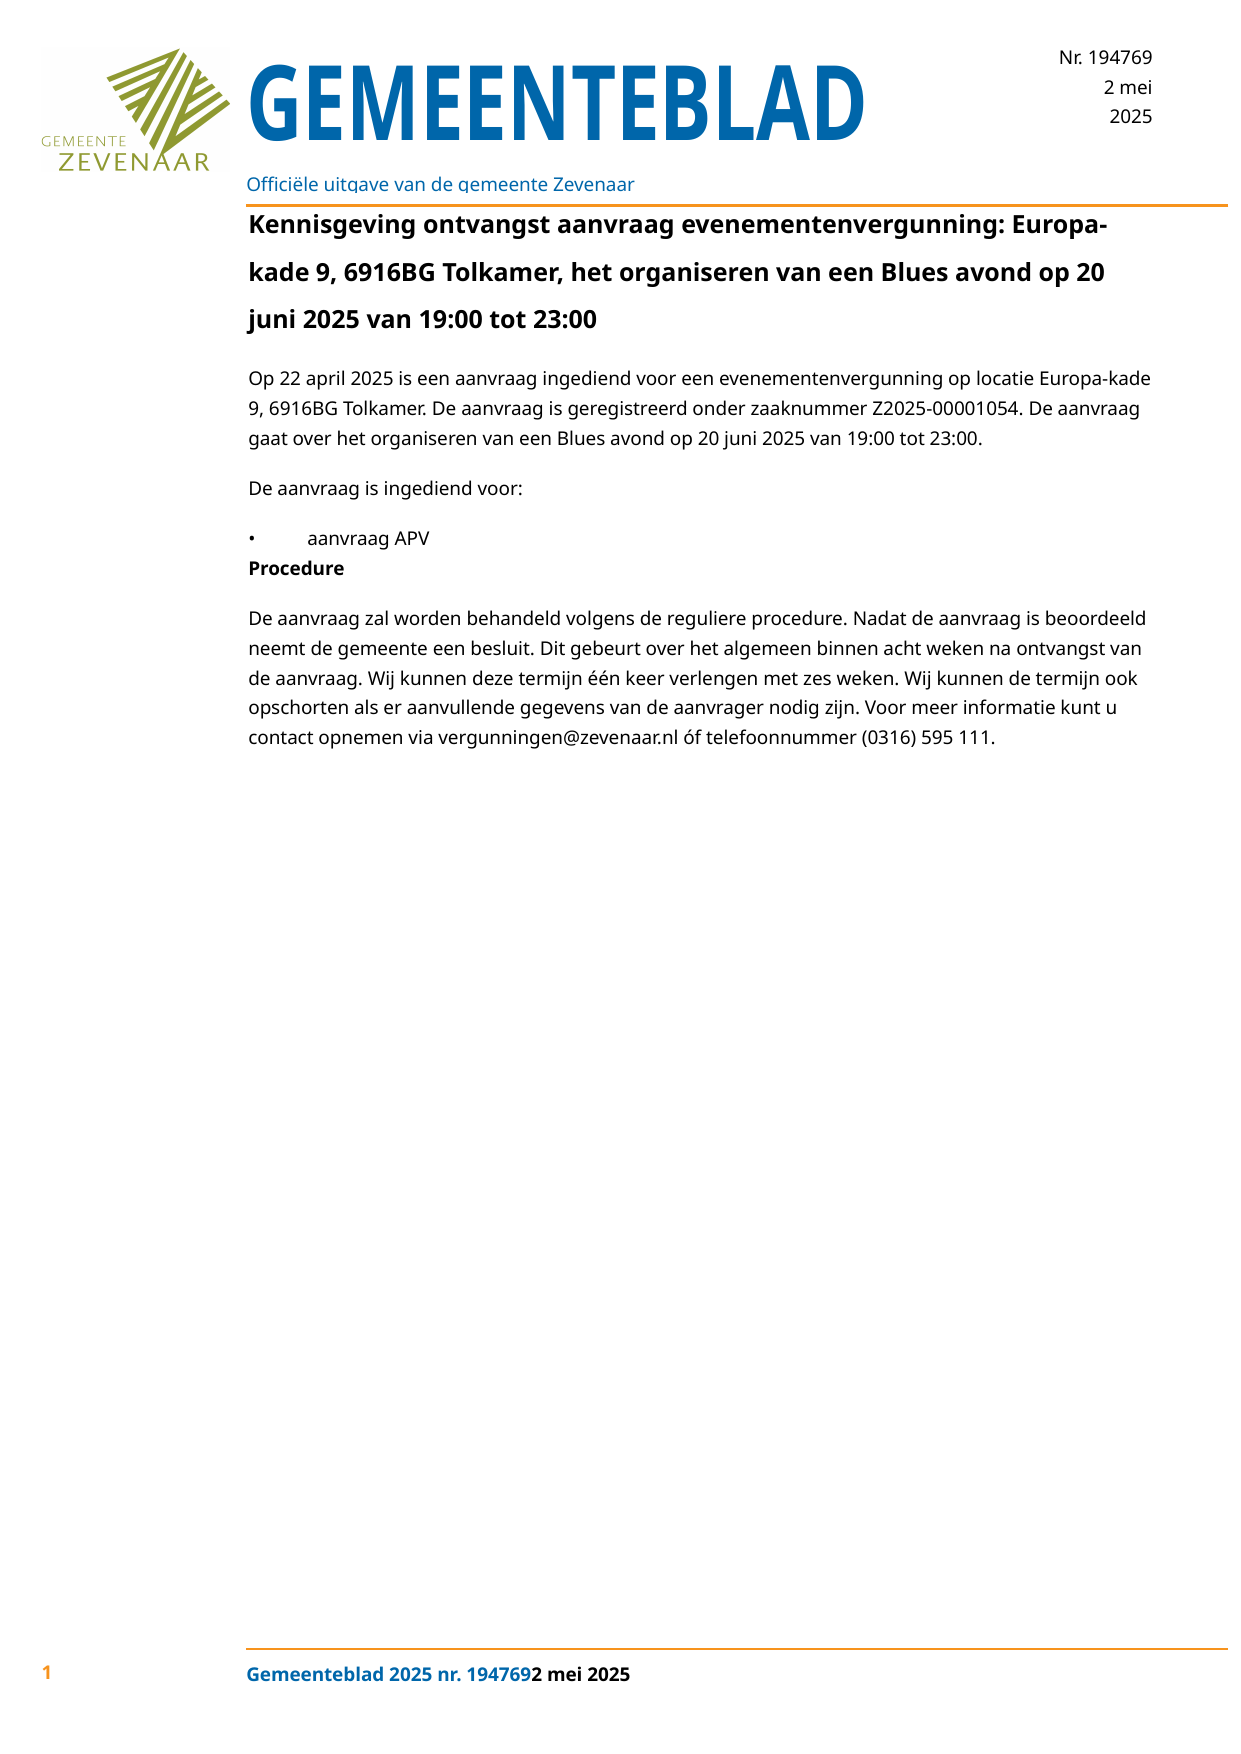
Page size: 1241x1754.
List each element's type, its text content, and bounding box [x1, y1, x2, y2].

text Procedure [248, 555, 1152, 581]
text De aanvraag is ingediend voor: [248, 475, 1152, 501]
list aanvraag APV [248, 526, 1152, 551]
text De aanvraag zal worden behandeld volgens de reguliere procedure. Nadat de aanvraag is beoordeeld neemt de gemeente een besluit. Dit gebeurt over het algemeen binnen acht weken na ontvangst van de aanvraag. Wij kunnen deze termijn één keer verlengen met zes weken. Wij kunnen de termijn ook opschorten als er aanvullende gegevens van de aanvrager nodig zijn. Voor meer informatie kunt u contact opnemen via vergunningen@zevenaar.nl óf telefoonnummer (0316) 595 111. [248, 606, 1152, 749]
text Kennisgeving ontvangst aanvraag evenementenvergunning: Europa-kade 9, 6916BG Tolkamer, het organiseren van een Blues avond op 20 juni 2025 van 19:00 tot 23:00 [248, 207, 1152, 336]
picture [41, 47, 231, 172]
text Op 22 april 2025 is een aanvraag ingediend voor een evenementenvergunning op locatie Europa-kade 9, 6916BG Tolkamer. De aanvraag is geregistreerd onder zaaknummer Z2025-00001054. De aanvraag gaat over het organiseren van een Blues avond op 20 juni 2025 van 19:00 tot 23:00. [248, 366, 1152, 450]
